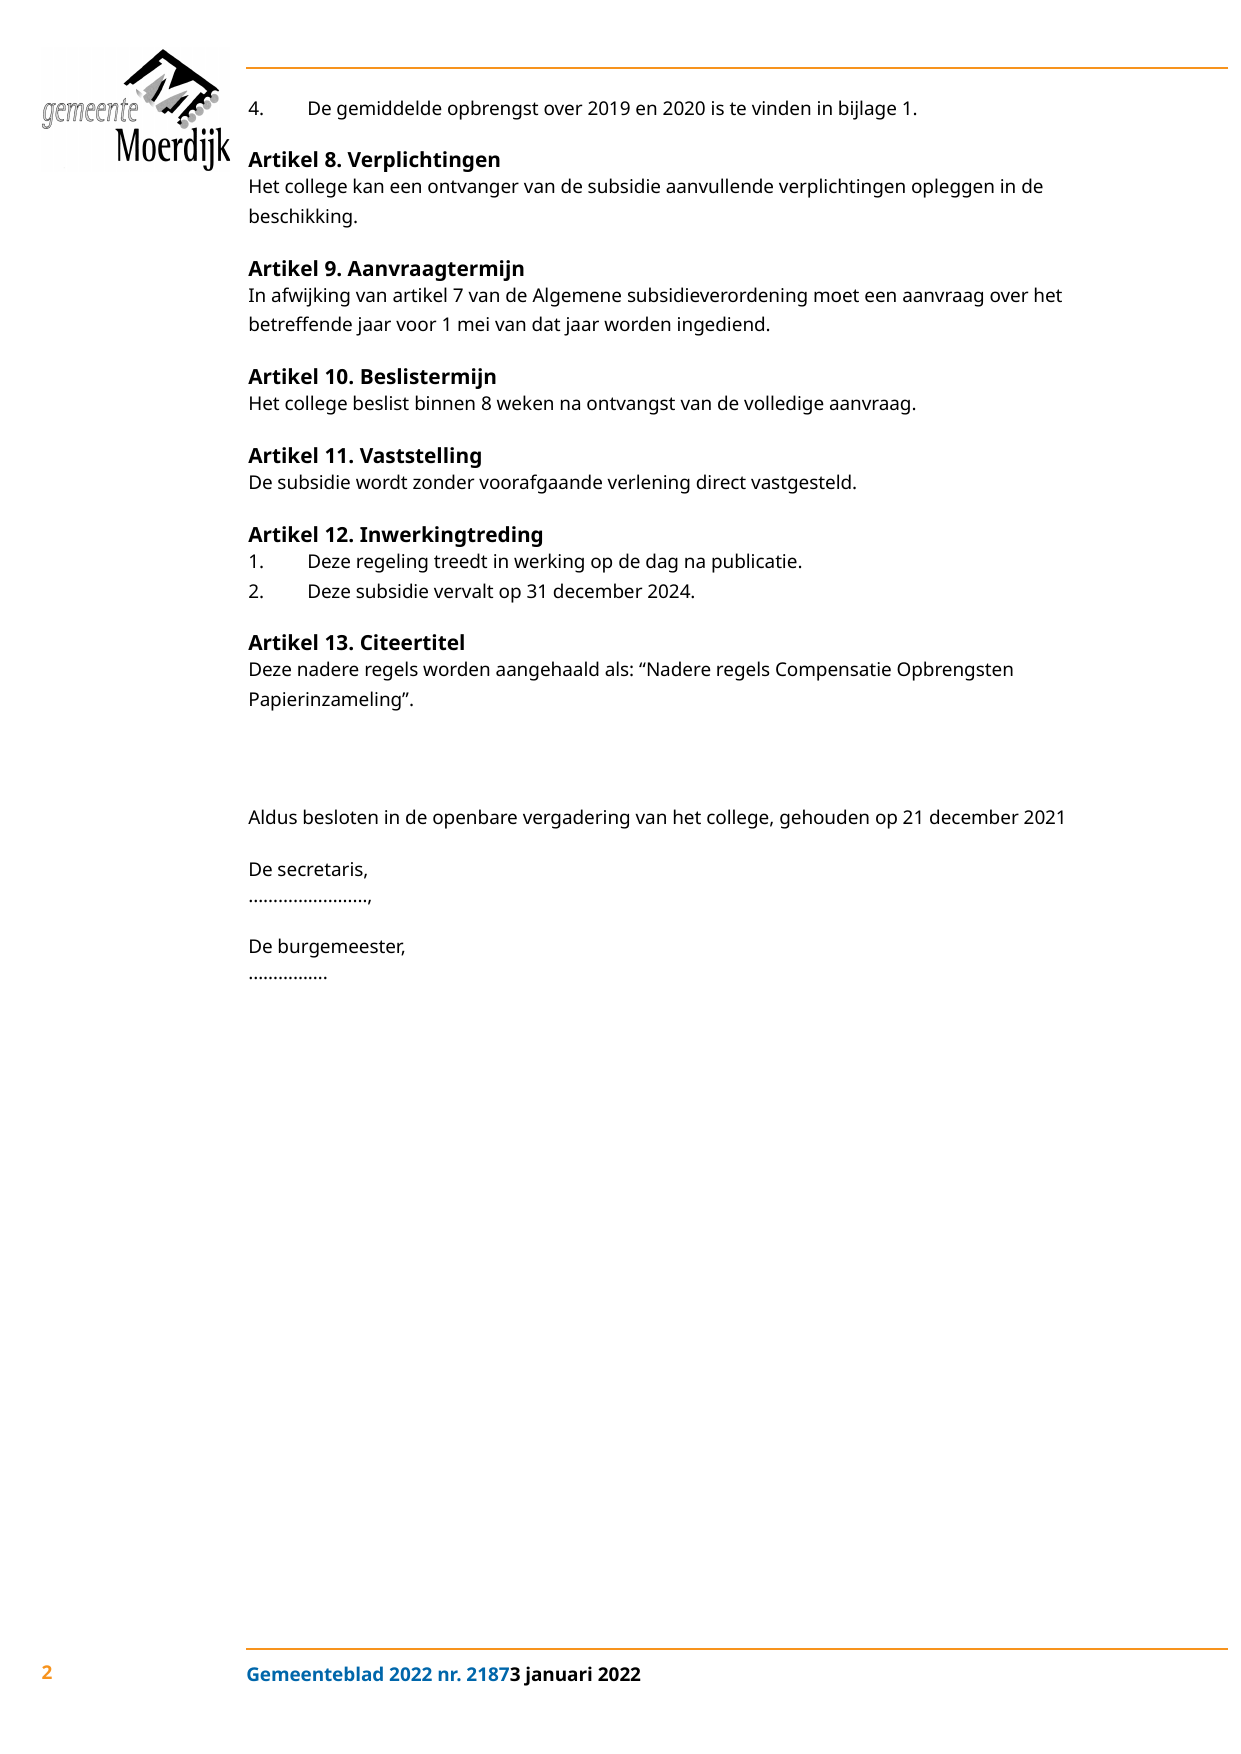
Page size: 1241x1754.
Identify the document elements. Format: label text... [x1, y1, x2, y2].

list Deze subsidie vervalt op 31 december 2024. [248, 578, 1152, 603]
text Artikel 10. Beslistermijn [248, 362, 1152, 391]
text De burgemeester, [248, 933, 1152, 959]
list De gemiddelde opbrengst over 2019 en 2020 is te vinden in bijlage 1. [248, 95, 1152, 121]
picture [41, 47, 231, 172]
text Aldus besloten in de openbare vergadering van het college, gehouden op 21 december 2021 [248, 804, 1152, 830]
text Het college beslist binnen 8 weken na ontvangst van de volledige aanvraag. [248, 391, 1152, 416]
text Artikel 12. Inwerkingtreding [248, 520, 1152, 548]
text ……………………, [248, 882, 1152, 907]
list Deze regeling treedt in werking op de dag na publicatie. [248, 548, 1152, 574]
text In afwijking van artikel 7 van de Algemene subsidieverordening moet een aanvraag over het betreffende jaar voor 1 mei van dat jaar worden ingediend. [248, 282, 1152, 337]
text De subsidie wordt zonder voorafgaande verlening direct vastgesteld. [248, 469, 1152, 495]
text Artikel 13. Citeertitel [248, 628, 1152, 657]
text Het college kan een ontvanger van de subsidie aanvullende verplichtingen opleggen in de beschikking. [248, 174, 1152, 229]
text Artikel 9. Aanvraagtermijn [248, 254, 1152, 282]
text Deze nadere regels worden aangehaald als: “Nadere regels Compensatie Opbrengsten Papierinzameling”. [248, 657, 1152, 712]
text Artikel 8. Verplichtingen [248, 145, 1152, 174]
text Artikel 11. Vaststelling [248, 441, 1152, 469]
text ……………. [248, 959, 1152, 985]
text De secretaris, [248, 856, 1152, 882]
